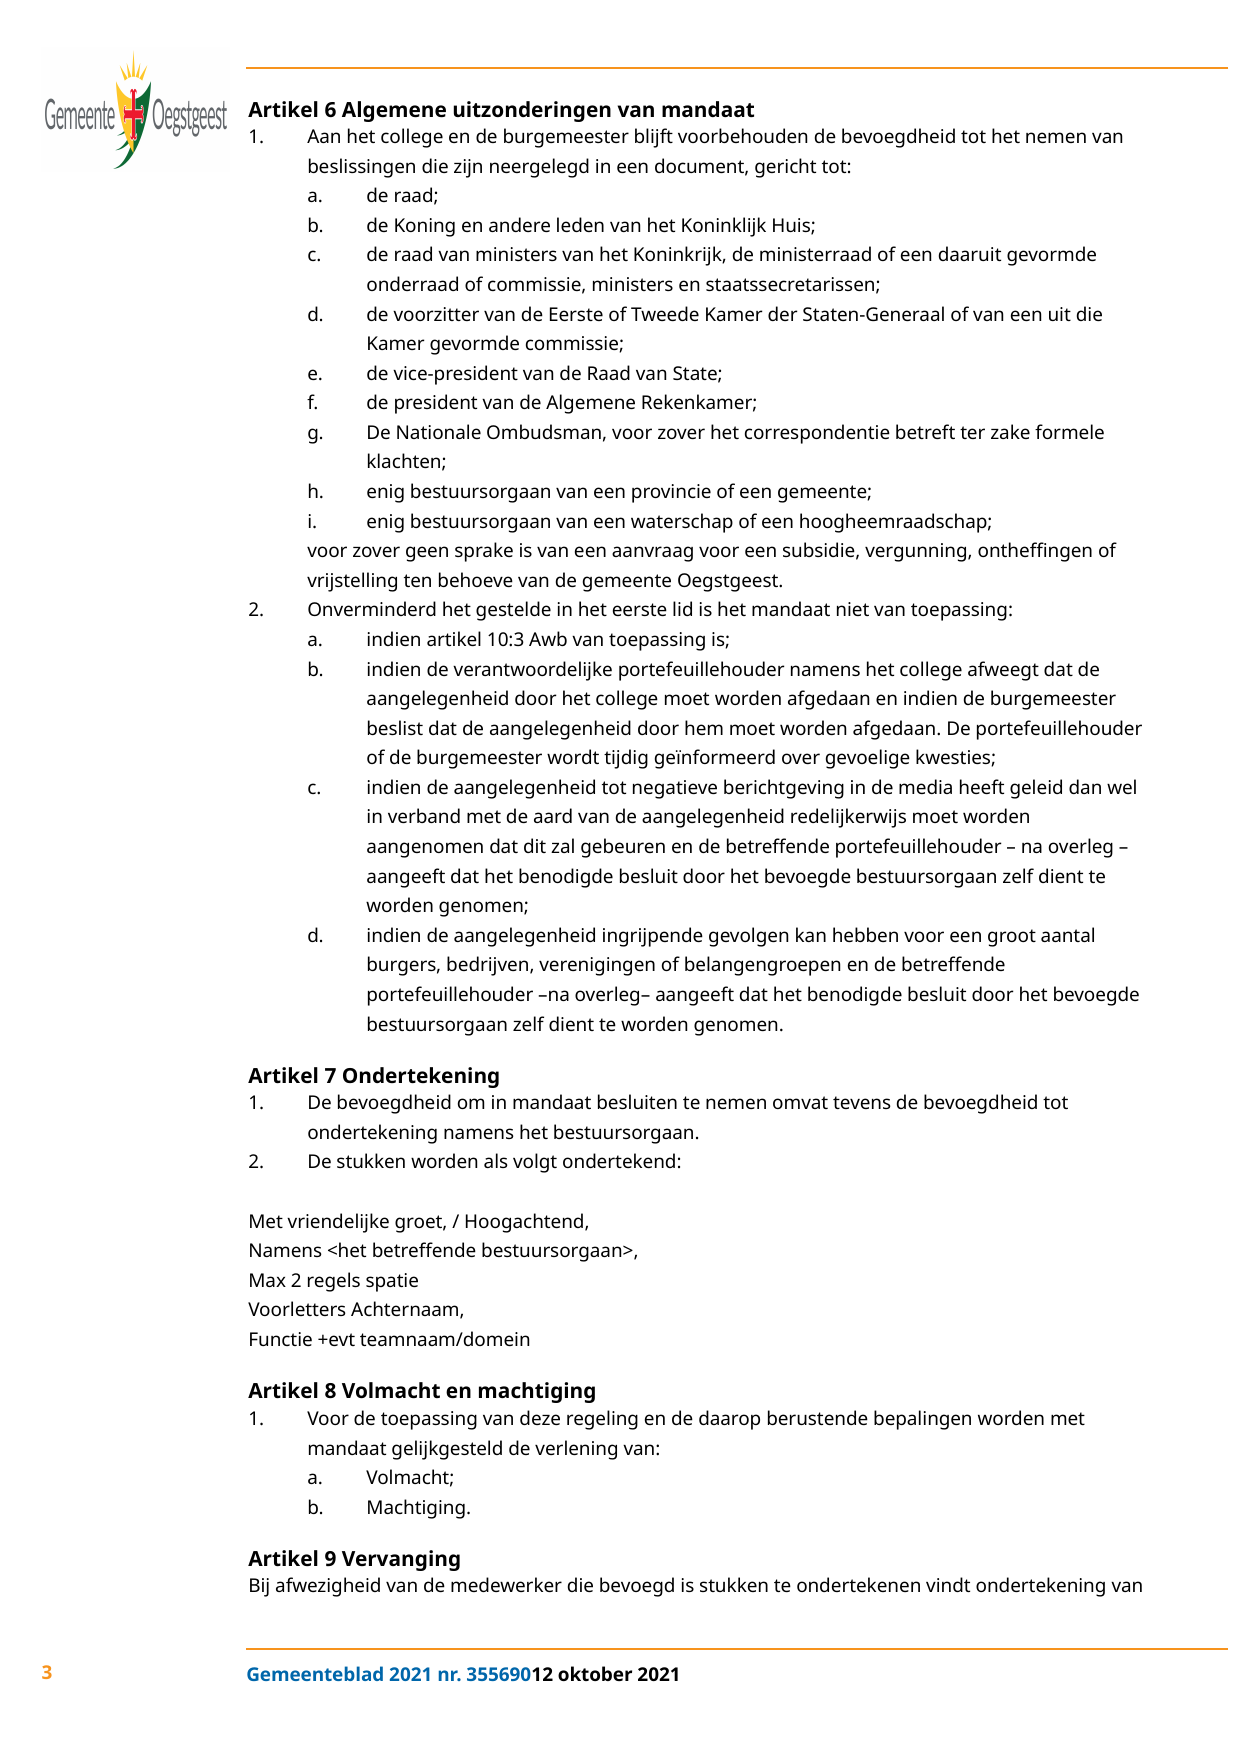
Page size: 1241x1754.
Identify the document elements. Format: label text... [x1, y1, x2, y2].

list indien de aangelegenheid ingrijpende gevolgen kan hebben voor een groot aantal burgers, bedrijven, verenigingen of belangengroepen en de betreffende portefeuillehouder –na overleg– aangeeft dat het benodigde besluit door het bevoegde bestuursorgaan zelf dient te worden genomen. [307, 922, 1152, 1036]
list indien artikel 10:3 Awb van toepassing is; [307, 626, 1152, 652]
text Artikel 8 Volmacht en machtiging [248, 1377, 1152, 1405]
text Artikel 6 Algemene uitzonderingen van mandaat [248, 95, 1152, 123]
list Machtiging. [307, 1494, 1152, 1519]
text Voorletters Achternaam, [248, 1297, 1152, 1322]
list De Nationale Ombudsman, voor zover het correspondentie betreft ter zake formele klachten; [307, 419, 1152, 474]
list voor zover geen sprake is van een aanvraag voor een subsidie, vergunning, ontheffingen of vrijstelling ten behoeve van de gemeente Oegstgeest. [248, 537, 1152, 593]
text Artikel 9 Vervanging [248, 1544, 1152, 1573]
list de voorzitter van de Eerste of Tweede Kamer der Staten-Generaal of van een uit die Kamer gevormde commissie; [307, 301, 1152, 356]
text Namens <het betreffende bestuursorgaan>, [248, 1237, 1152, 1263]
picture [41, 47, 231, 172]
text Bij afwezigheid van de medewerker die bevoegd is stukken te ondertekenen vindt ondertekening van [248, 1573, 1152, 1598]
text Artikel 7 Ondertekening [248, 1061, 1152, 1089]
text Max 2 regels spatie [248, 1267, 1152, 1293]
list indien de verantwoordelijke portefeuillehouder namens het college afweegt dat de aangelegenheid door het college moet worden afgedaan en indien de burgemeester beslist dat de aangelegenheid door hem moet worden afgedaan. De portefeuillehouder of de burgemeester wordt tijdig geïnformeerd over gevoelige kwesties; [307, 656, 1152, 770]
list de president van de Algemene Rekenkamer; [307, 389, 1152, 415]
list Aan het college en de burgemeester blijft voorbehouden de bevoegdheid tot het nemen van beslissingen die zijn neergelegd in een document, gericht tot: [248, 123, 1152, 178]
list de vice-president van de Raad van State; [307, 360, 1152, 386]
list Volmacht; [307, 1464, 1152, 1490]
text Functie +evt teamnaam/domein [248, 1326, 1152, 1352]
list de raad van ministers van het Koninkrijk, de ministerraad of een daaruit gevormde onderraad of commissie, ministers en staatssecretarissen; [307, 242, 1152, 297]
list De stukken worden als volgt ondertekend: [248, 1149, 1152, 1174]
list de raad; [307, 182, 1152, 208]
list de Koning en andere leden van het Koninklijk Huis; [307, 212, 1152, 238]
text Met vriendelijke groet, / Hoogachtend, [248, 1208, 1152, 1234]
list enig bestuursorgaan van een waterschap of een hoogheemraadschap; [307, 508, 1152, 533]
list Voor de toepassing van deze regeling en de daarop berustende bepalingen worden met mandaat gelijkgesteld de verlening van: [248, 1405, 1152, 1460]
list Onverminderd het gestelde in het eerste lid is het mandaat niet van toepassing: [248, 597, 1152, 622]
list indien de aangelegenheid tot negatieve berichtgeving in de media heeft geleid dan wel in verband met de aard van de aangelegenheid redelijkerwijs moet worden aangenomen dat dit zal gebeuren en de betreffende portefeuillehouder – na overleg – aangeeft dat het benodigde besluit door het bevoegde bestuursorgaan zelf dient te worden genomen; [307, 774, 1152, 918]
list De bevoegdheid om in mandaat besluiten te nemen omvat tevens de bevoegdheid tot ondertekening namens het bestuursorgaan. [248, 1089, 1152, 1145]
list enig bestuursorgaan van een provincie of een gemeente; [307, 478, 1152, 504]
